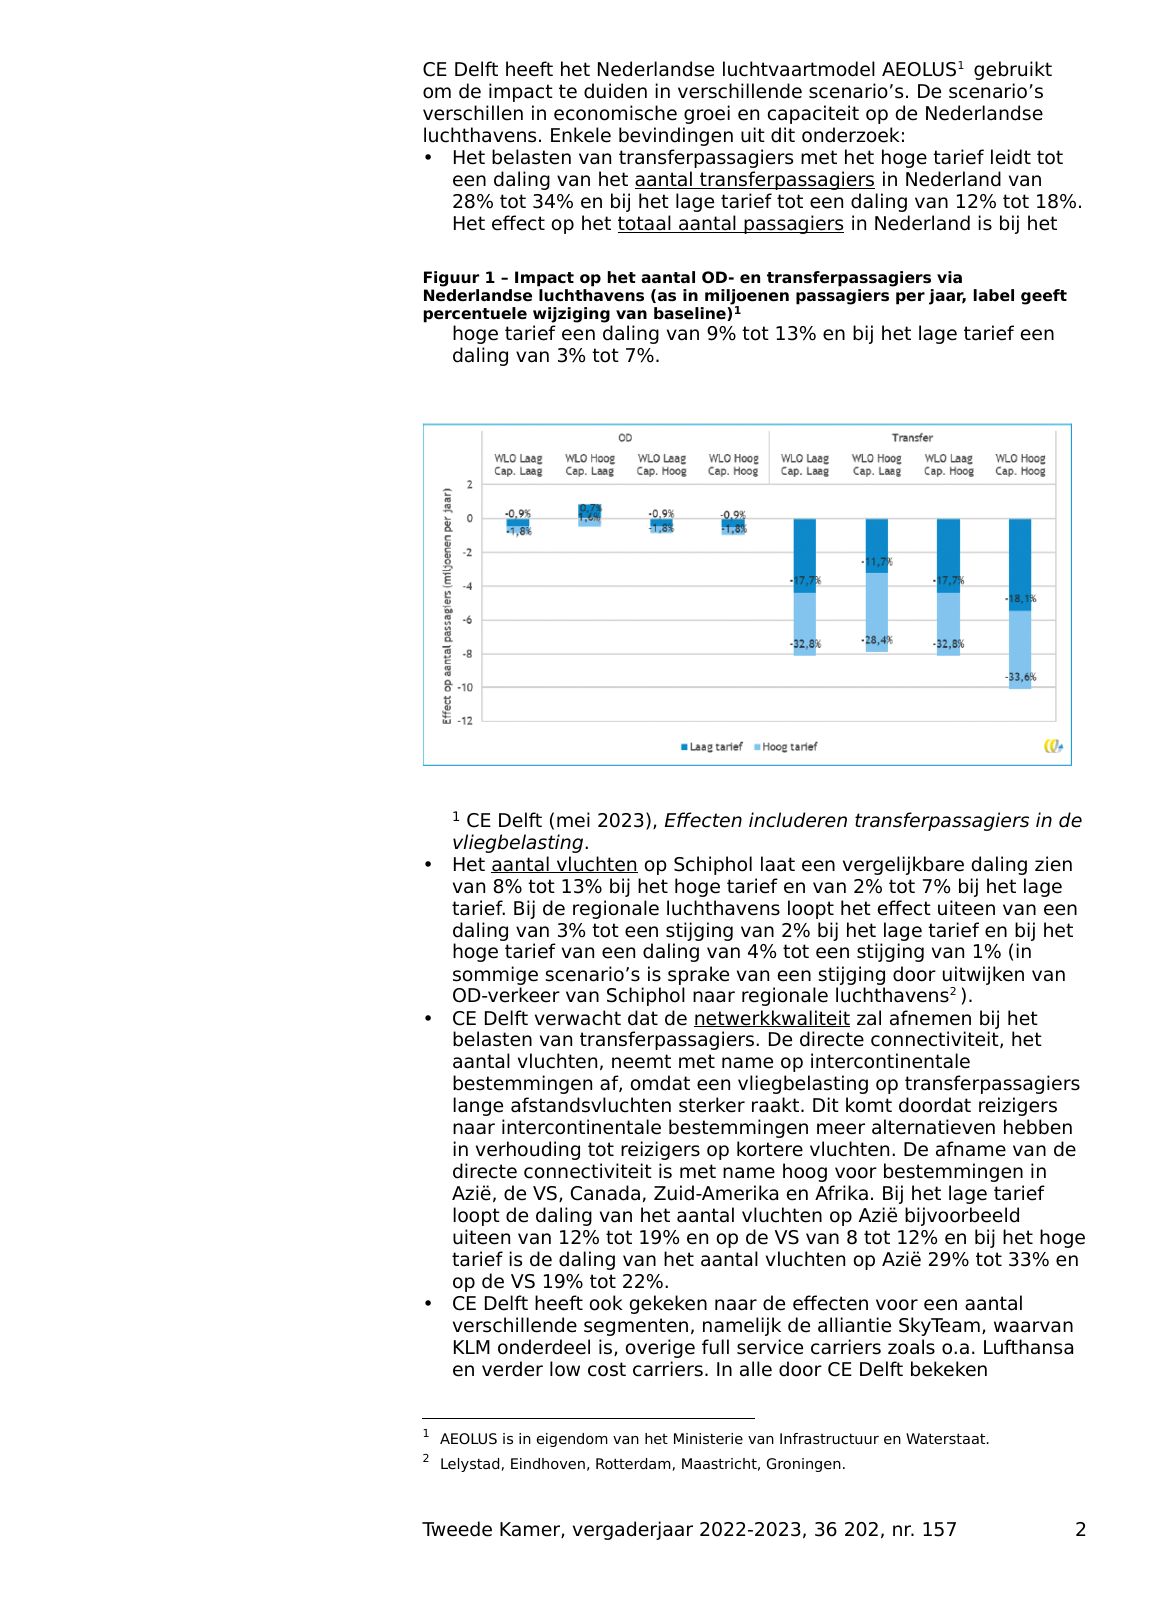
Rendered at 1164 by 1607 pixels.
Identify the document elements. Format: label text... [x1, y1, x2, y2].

text 1 CE Delft (mei 2023), Effecten includeren transferpassagiers in de vliegbelasting. [452, 809, 1087, 853]
text Lelystad, Eindhoven, Rotterdam, Maastricht, Groningen. [422, 1452, 1087, 1474]
picture [422, 422, 1072, 766]
text CE Delft heeft het Nederlandse luchtvaartmodel AEOLUS gebruikt om de impact te duiden in verschillende scenario’s. De scenario’s verschillen in economische groei en capaciteit op de Nederlandse luchthavens. Enkele bevindingen uit dit onderzoek: [422, 59, 1087, 147]
text AEOLUS is in eigendom van het Ministerie van Infrastructuur en Waterstaat. [422, 1427, 1087, 1449]
text • CE Delft verwacht dat de netwerkkwaliteit zal afnemen bij het belasten van transferpassagiers. De directe connectiviteit, het aantal vluchten, neemt met name op intercontinentale bestemmingen af, omdat een vliegbelasting op transferpassagiers lange afstandsvluchten sterker raakt. Dit komt doordat reizigers naar intercontinentale bestemmingen meer alternatieven hebben in verhouding tot reizigers op kortere vluchten. De afname van de directe connectiviteit is met name hoog voor bestemmingen in Azië, de VS, Canada, Zuid-Amerika en Afrika. Bij het lage tarief loopt de daling van het aantal vluchten op Azië bijvoorbeeld uiteen van 12% tot 19% en op de VS van 8 tot 12% en bij het hoge tarief is de daling van het aantal vluchten op Azië 29% tot 33% en op de VS 19% tot 22%. [422, 1007, 1087, 1293]
text • Het aantal vluchten op Schiphol laat een vergelijkbare daling zien van 8% tot 13% bij het hoge tarief en van 2% tot 7% bij het lage tarief. Bij de regionale luchthavens loopt het effect uiteen van een daling van 3% tot een stijging van 2% bij het lage tarief en bij het hoge tarief van een daling van 4% tot een stijging van 1% (in sommige scenario’s is sprake van een stijging door uitwijken van OD-verkeer van Schiphol naar regionale luchthavens). [422, 853, 1087, 1007]
text • CE Delft heeft ook gekeken naar de effecten voor een aantal verschillende segmenten, namelijk de alliantie SkyTeam, waarvan KLM onderdeel is, overige full service carriers zoals o.a. Lufthansa en verder low cost carriers. In alle door CE Delft bekeken [422, 1293, 1087, 1381]
text • Het belasten van transferpassagiers met het hoge tarief leidt tot een daling van het aantal transferpassagiers in Nederland van 28% tot 34% en bij het lage tarief tot een daling van 12% tot 18%. Het effect op het totaal aantal passagiers in Nederland is bij het hoge tarief een daling van 9% tot 13% en bij het lage tarief een daling van 3% tot 7%. [422, 147, 1087, 367]
text Figuur 1 – Impact op het aantal OD- en transferpassagiers via Nederlandse luchthavens (as in miljoenen passagiers per jaar, label geeft percentuele wijziging van baseline)1 [422, 269, 1072, 323]
